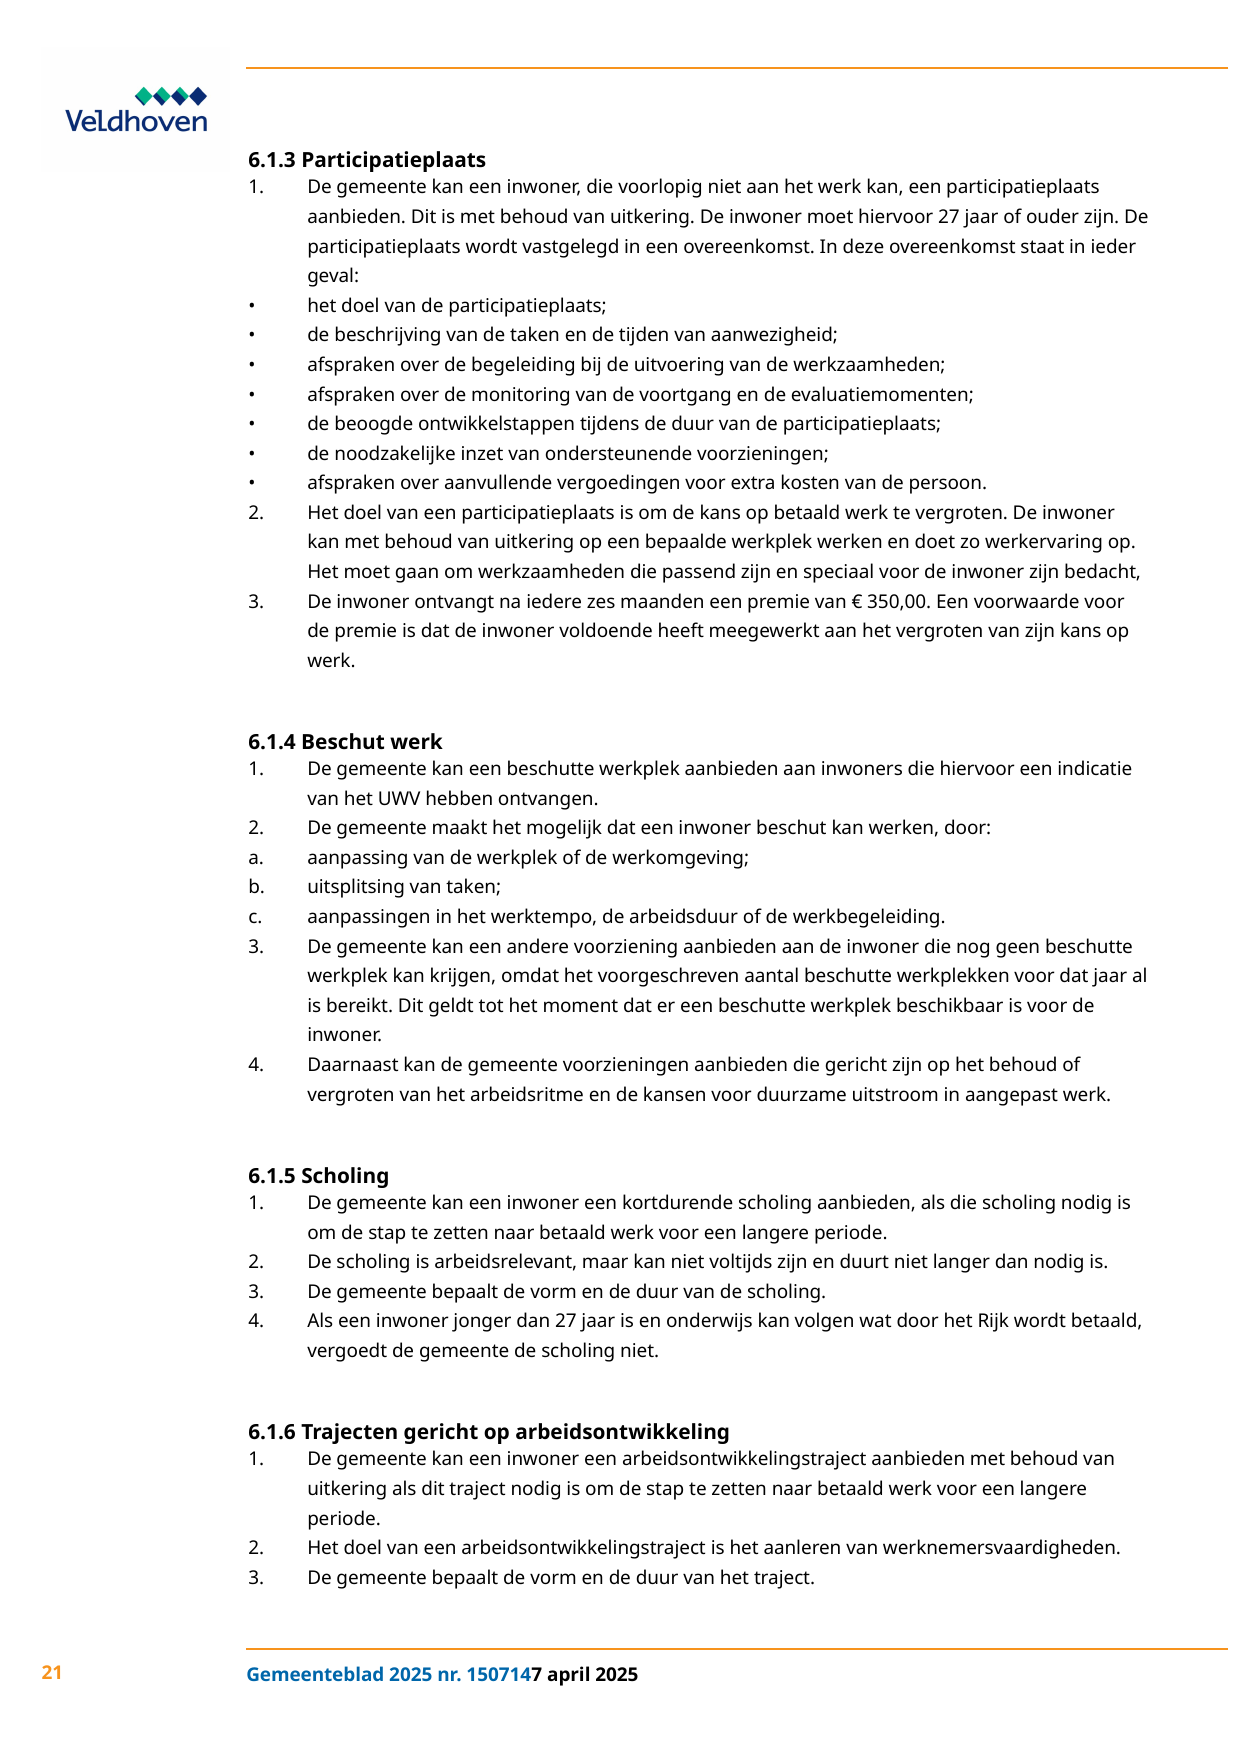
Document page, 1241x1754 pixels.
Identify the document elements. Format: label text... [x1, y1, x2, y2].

list De gemeente kan een inwoner een arbeidsontwikkelingstraject aanbieden met behoud van uitkering als dit traject nodig is om de stap te zetten naar betaald werk voor een langere periode. [248, 1446, 1152, 1531]
list De gemeente maakt het mogelijk dat een inwoner beschut kan werken, door: [248, 814, 1152, 840]
list Het doel van een arbeidsontwikkelingstraject is het aanleren van werknemersvaardigheden. [248, 1534, 1152, 1560]
list de beschrijving van de taken en de tijden van aanwezigheid; [248, 322, 1152, 347]
list De gemeente kan een inwoner een kortdurende scholing aanbieden, als die scholing nodig is om de stap te zetten naar betaald werk voor een langere periode. [248, 1189, 1152, 1244]
text 6.1.5 Scholing [248, 1161, 1152, 1189]
list aanpassing van de werkplek of de werkomgeving; [248, 844, 1152, 870]
list afspraken over aanvullende vergoedingen voor extra kosten van de persoon. [248, 469, 1152, 495]
list afspraken over de begeleiding bij de uitvoering van de werkzaamheden; [248, 351, 1152, 377]
list uitsplitsing van taken; [248, 874, 1152, 899]
list Als een inwoner jonger dan 27 jaar is en onderwijs kan volgen wat door het Rijk wordt betaald, vergoedt de gemeente de scholing niet. [248, 1308, 1152, 1363]
list aanpassingen in het werktempo, de arbeidsduur of de werkbegeleiding. [248, 903, 1152, 929]
list de beoogde ontwikkelstappen tijdens de duur van de participatieplaats; [248, 410, 1152, 436]
list het doel van de participatieplaats; [248, 292, 1152, 318]
list afspraken over de monitoring van de voortgang en de evaluatiemomenten; [248, 381, 1152, 406]
list Het doel van een participatieplaats is om de kans op betaald werk te vergroten. De inwoner kan met behoud van uitkering op een bepaalde werkplek werken en doet zo werkervaring op. Het moet gaan om werkzaamheden die passend zijn en speciaal voor de inwoner zijn bedacht, [248, 499, 1152, 584]
list de noodzakelijke inzet van ondersteunende voorzieningen; [248, 440, 1152, 466]
text 6.1.4 Beschut werk [248, 727, 1152, 755]
list De scholing is arbeidsrelevant, maar kan niet voltijds zijn en duurt niet langer dan nodig is. [248, 1248, 1152, 1274]
list De gemeente bepaalt de vorm en de duur van de scholing. [248, 1278, 1152, 1304]
text 6.1.6 Trajecten gericht op arbeidsontwikkeling [248, 1417, 1152, 1446]
text 6.1.3 Participatieplaats [248, 145, 1152, 174]
list De gemeente bepaalt de vorm en de duur van het traject. [248, 1564, 1152, 1590]
picture [41, 47, 231, 172]
list De gemeente kan een inwoner, die voorlopig niet aan het werk kan, een participatieplaats aanbieden. Dit is met behoud van uitkering. De inwoner moet hiervoor 27 jaar of ouder zijn. De participatieplaats wordt vastgelegd in een overeenkomst. In deze overeenkomst staat in ieder geval: [248, 174, 1152, 288]
list De gemeente kan een beschutte werkplek aanbieden aan inwoners die hiervoor een indicatie van het UWV hebben ontvangen. [248, 755, 1152, 811]
list De inwoner ontvangt na iedere zes maanden een premie van € 350,00. Een voorwaarde voor de premie is dat de inwoner voldoende heeft meegewerkt aan het vergroten van zijn kans op werk. [248, 588, 1152, 673]
list Daarnaast kan de gemeente voorzieningen aanbieden die gericht zijn op het behoud of vergroten van het arbeidsritme en de kansen voor duurzame uitstroom in aangepast werk. [248, 1051, 1152, 1107]
list De gemeente kan een andere voorziening aanbieden aan de inwoner die nog geen beschutte werkplek kan krijgen, omdat het voorgeschreven aantal beschutte werkplekken voor dat jaar al is bereikt. Dit geldt tot het moment dat er een beschutte werkplek beschikbaar is voor de inwoner. [248, 933, 1152, 1047]
